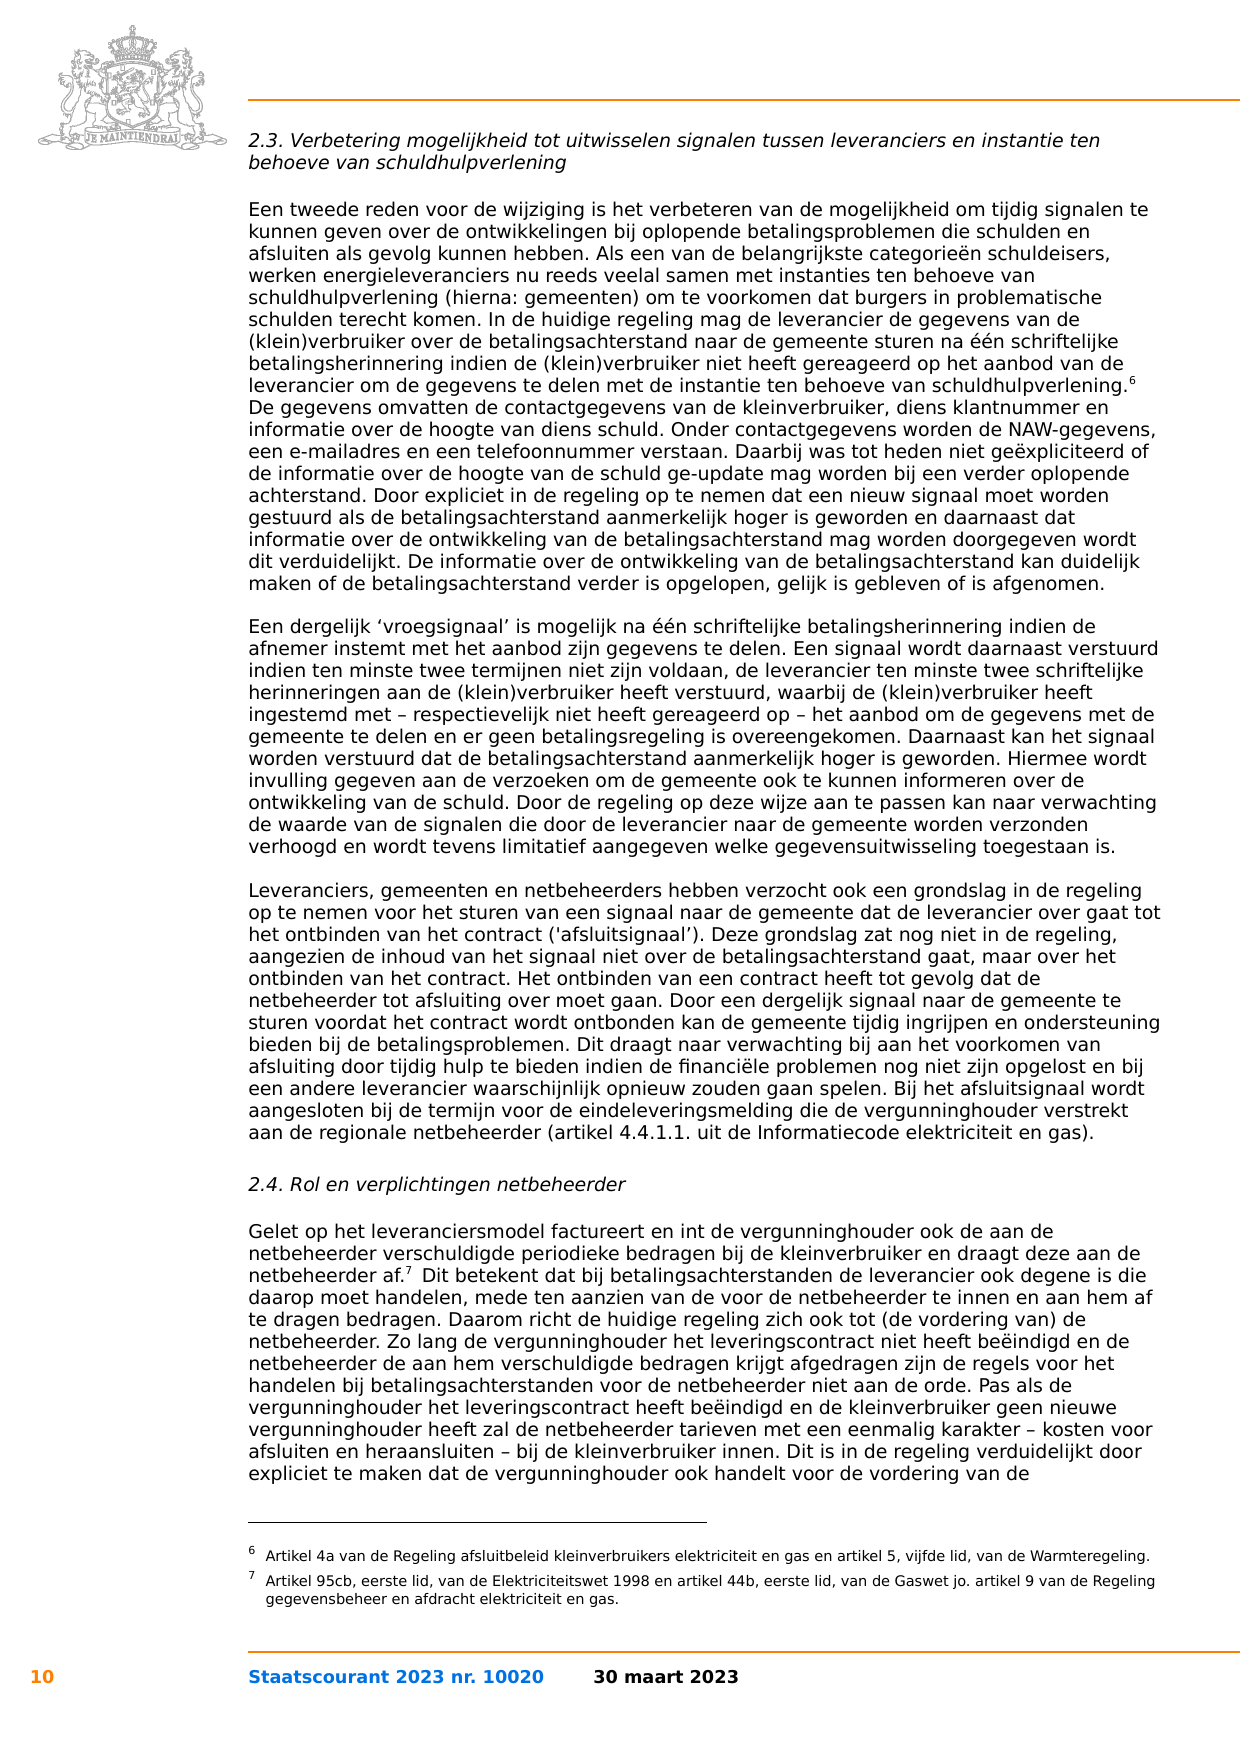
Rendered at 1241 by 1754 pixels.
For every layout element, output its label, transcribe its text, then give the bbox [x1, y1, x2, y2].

subtitle 2.3. Verbetering mogelijkheid tot uitwisselen signalen tussen leveranciers en instantie ten behoeve van schuldhulpverlening [248, 130, 1163, 174]
text Leveranciers, gemeenten en netbeheerders hebben verzocht ook een grondslag in de regeling op te nemen voor het sturen van een signaal naar de gemeente dat de leverancier over gaat tot het ontbinden van het contract ('afsluitsignaal’). Deze grondslag zat nog niet in de regeling, aangezien de inhoud van het signaal niet over de betalingsachterstand gaat, maar over het ontbinden van het contract. Het ontbinden van een contract heeft tot gevolg dat de netbeheerder tot afsluiting over moet gaan. Door een dergelijk signaal naar de gemeente te sturen voordat het contract wordt ontbonden kan de gemeente tijdig ingrijpen en ondersteuning bieden bij de betalingsproblemen. Dit draagt naar verwachting bij aan het voorkomen van afsluiting door tijdig hulp te bieden indien de financiële problemen nog niet zijn opgelost en bij een andere leverancier waarschijnlijk opnieuw zouden gaan spelen. Bij het afsluitsignaal wordt aangesloten bij de termijn voor de eindeleveringsmelding die de vergunninghouder verstrekt aan de regionale netbeheerder (artikel 4.4.1.1. uit de Informatiecode elektriciteit en gas). [248, 880, 1163, 1144]
text Artikel 95cb, eerste lid, van de Elektriciteitswet 1998 en artikel 44b, eerste lid, van de Gaswet jo. artikel 9 van de Regeling gegevensbeheer en afdracht elektriciteit en gas. [248, 1569, 1163, 1608]
text Gelet op het leveranciersmodel factureert en int de vergunninghouder ook de aan de netbeheerder verschuldigde periodieke bedragen bij de kleinverbruiker en draagt deze aan de netbeheerder af. Dit betekent dat bij betalingsachterstanden de leverancier ook degene is die daarop moet handelen, mede ten aanzien van de voor de netbeheerder te innen en aan hem af te dragen bedragen. Daarom richt de huidige regeling zich ook tot (de vordering van) de netbeheerder. Zo lang de vergunninghouder het leveringscontract niet heeft beëindigd en de netbeheerder de aan hem verschuldigde bedragen krijgt afgedragen zijn de regels voor het handelen bij betalingsachterstanden voor de netbeheerder niet aan de orde. Pas als de vergunninghouder het leveringscontract heeft beëindigd en de kleinverbruiker geen nieuwe vergunninghouder heeft zal de netbeheerder tarieven met een eenmalig karakter – kosten voor afsluiten en heraansluiten – bij de kleinverbruiker innen. Dit is in de regeling verduidelijkt door expliciet te maken dat de vergunninghouder ook handelt voor de vordering van de [248, 1221, 1163, 1484]
text Artikel 4a van de Regeling afsluitbeleid kleinverbruikers elektriciteit en gas en artikel 5, vijfde lid, van de Warmteregeling. [248, 1544, 1163, 1566]
text Een dergelijk ‘vroegsignaal’ is mogelijk na één schriftelijke betalingsherinnering indien de afnemer instemt met het aanbod zijn gegevens te delen. Een signaal wordt daarnaast verstuurd indien ten minste twee termijnen niet zijn voldaan, de leverancier ten minste twee schriftelijke herinneringen aan de (klein)verbruiker heeft verstuurd, waarbij de (klein)verbruiker heeft ingestemd met – respectievelijk niet heeft gereageerd op – het aanbod om de gegevens met de gemeente te delen en er geen betalingsregeling is overeengekomen. Daarnaast kan het signaal worden verstuurd dat de betalingsachterstand aanmerkelijk hoger is geworden. Hiermee wordt invulling gegeven aan de verzoeken om de gemeente ook te kunnen informeren over de ontwikkeling van de schuld. Door de regeling op deze wijze aan te passen kan naar verwachting de waarde van de signalen die door de leverancier naar de gemeente worden verzonden verhoogd en wordt tevens limitatief aangegeven welke gegevensuitwisseling toegestaan is. [248, 616, 1163, 858]
subtitle 2.4. Rol en verplichtingen netbeheerder [248, 1174, 1163, 1196]
picture [38, 25, 227, 150]
text Een tweede reden voor de wijziging is het verbeteren van de mogelijkheid om tijdig signalen te kunnen geven over de ontwikkelingen bij oplopende betalingsproblemen die schulden en afsluiten als gevolg kunnen hebben. Als een van de belangrijkste categorieën schuldeisers, werken energieleveranciers nu reeds veelal samen met instanties ten behoeve van schuldhulpverlening (hierna: gemeenten) om te voorkomen dat burgers in problematische schulden terecht komen. In de huidige regeling mag de leverancier de gegevens van de (klein)verbruiker over de betalingsachterstand naar de gemeente sturen na één schriftelijke betalingsherinnering indien de (klein)verbruiker niet heeft gereageerd op het aanbod van de leverancier om de gegevens te delen met de instantie ten behoeve van schuldhulpverlening. De gegevens omvatten de contactgegevens van de kleinverbruiker, diens klantnummer en informatie over de hoogte van diens schuld. Onder contactgegevens worden de NAW-gegevens, een e-mailadres en een telefoonnummer verstaan. Daarbij was tot heden niet geëxpliciteerd of de informatie over de hoogte van de schuld ge-update mag worden bij een verder oplopende achterstand. Door expliciet in de regeling op te nemen dat een nieuw signaal moet worden gestuurd als de betalingsachterstand aanmerkelijk hoger is geworden en daarnaast dat informatie over de ontwikkeling van de betalingsachterstand mag worden doorgegeven wordt dit verduidelijkt. De informatie over de ontwikkeling van de betalingsachterstand kan duidelijk maken of de betalingsachterstand verder is opgelopen, gelijk is gebleven of is afgenomen. [248, 199, 1163, 594]
